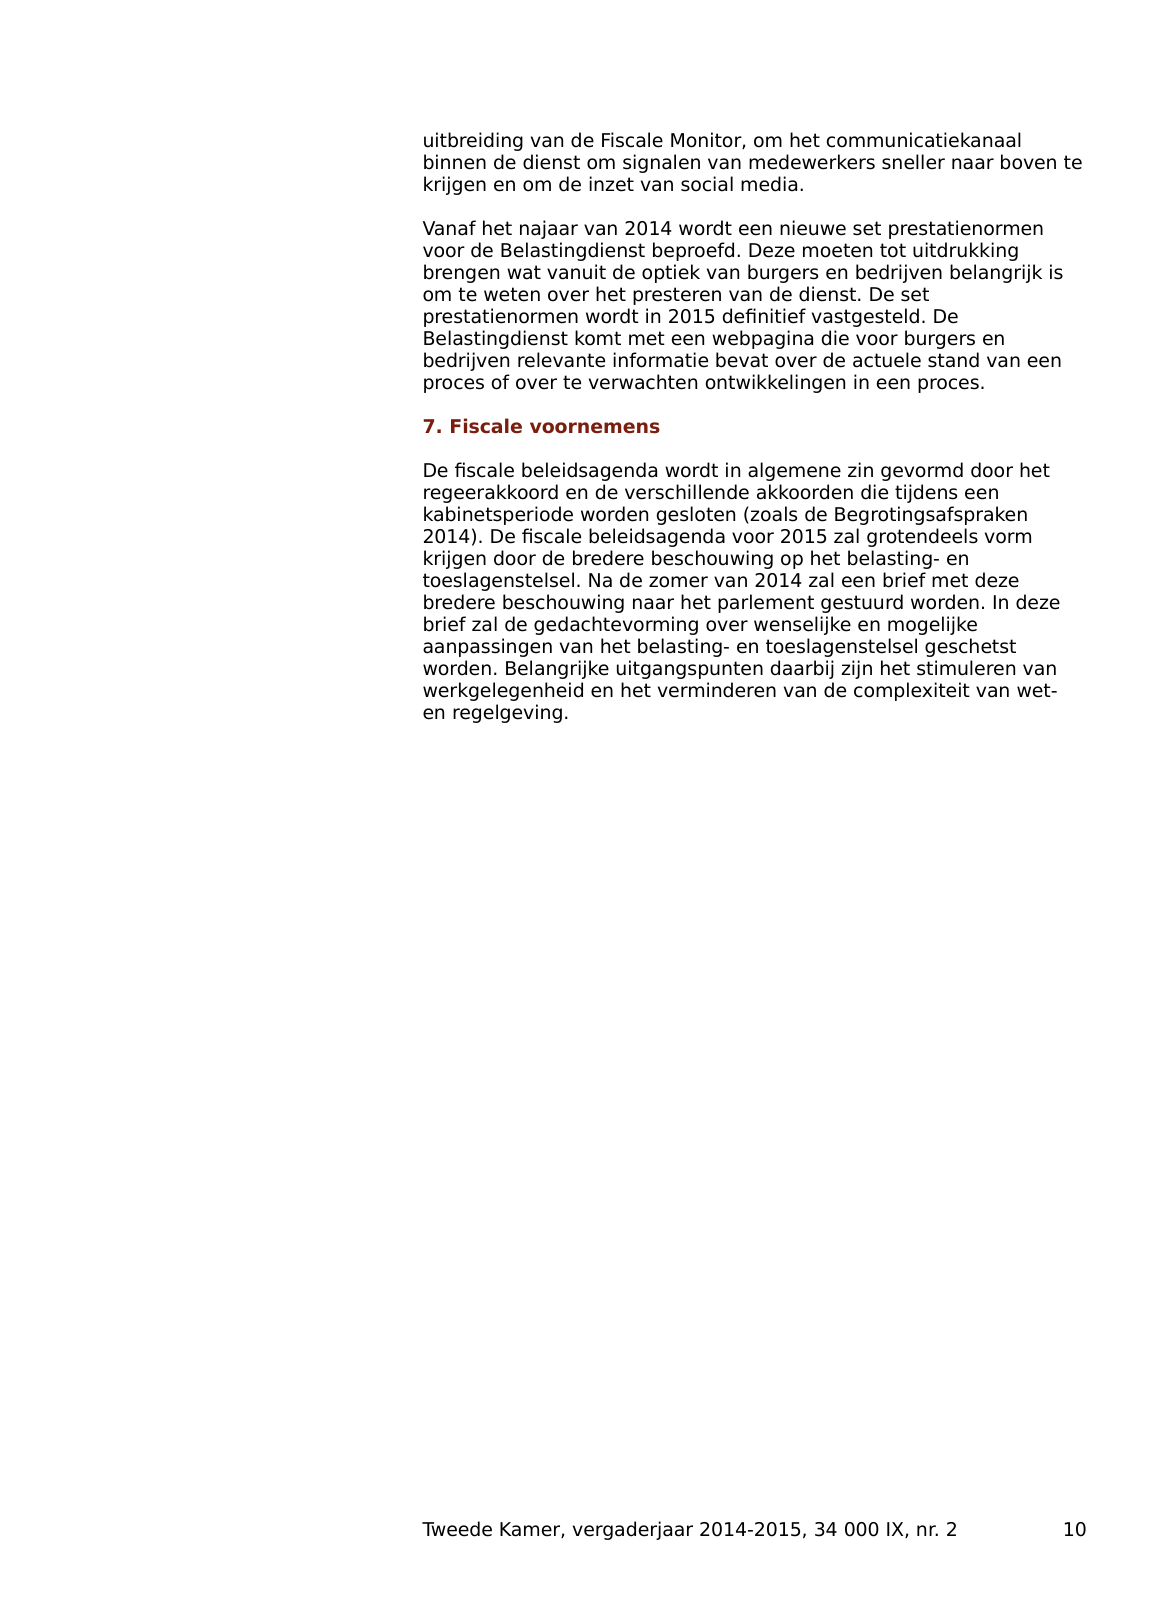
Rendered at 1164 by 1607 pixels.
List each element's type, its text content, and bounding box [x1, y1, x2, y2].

subtitle 7. Fiscale voornemens [422, 416, 1087, 438]
text Vanaf het najaar van 2014 wordt een nieuwe set prestatienormen voor de Belastingdienst beproefd. Deze moeten tot uitdrukking brengen wat vanuit de optiek van burgers en bedrijven belangrijk is om te weten over het presteren van de dienst. De set prestatienormen wordt in 2015 definitief vastgesteld. De Belastingdienst komt met een webpagina die voor burgers en bedrijven relevante informatie bevat over de actuele stand van een proces of over te verwachten ontwikkelingen in een proces. [422, 218, 1087, 394]
text uitbreiding van de Fiscale Monitor, om het communicatiekanaal binnen de dienst om signalen van medewerkers sneller naar boven te krijgen en om de inzet van social media. [422, 130, 1087, 196]
text De fiscale beleidsagenda wordt in algemene zin gevormd door het regeerakkoord en de verschillende akkoorden die tijdens een kabinetsperiode worden gesloten (zoals de Begrotingsafspraken 2014). De fiscale beleidsagenda voor 2015 zal grotendeels vorm krijgen door de bredere beschouwing op het belasting- en toeslagenstelsel. Na de zomer van 2014 zal een brief met deze bredere beschouwing naar het parlement gestuurd worden. In deze brief zal de gedachtevorming over wenselijke en mogelijke aanpassingen van het belasting- en toeslagenstelsel geschetst worden. Belangrijke uitgangspunten daarbij zijn het stimuleren van werkgelegenheid en het verminderen van de complexiteit van wet- en regelgeving. [422, 460, 1087, 724]
